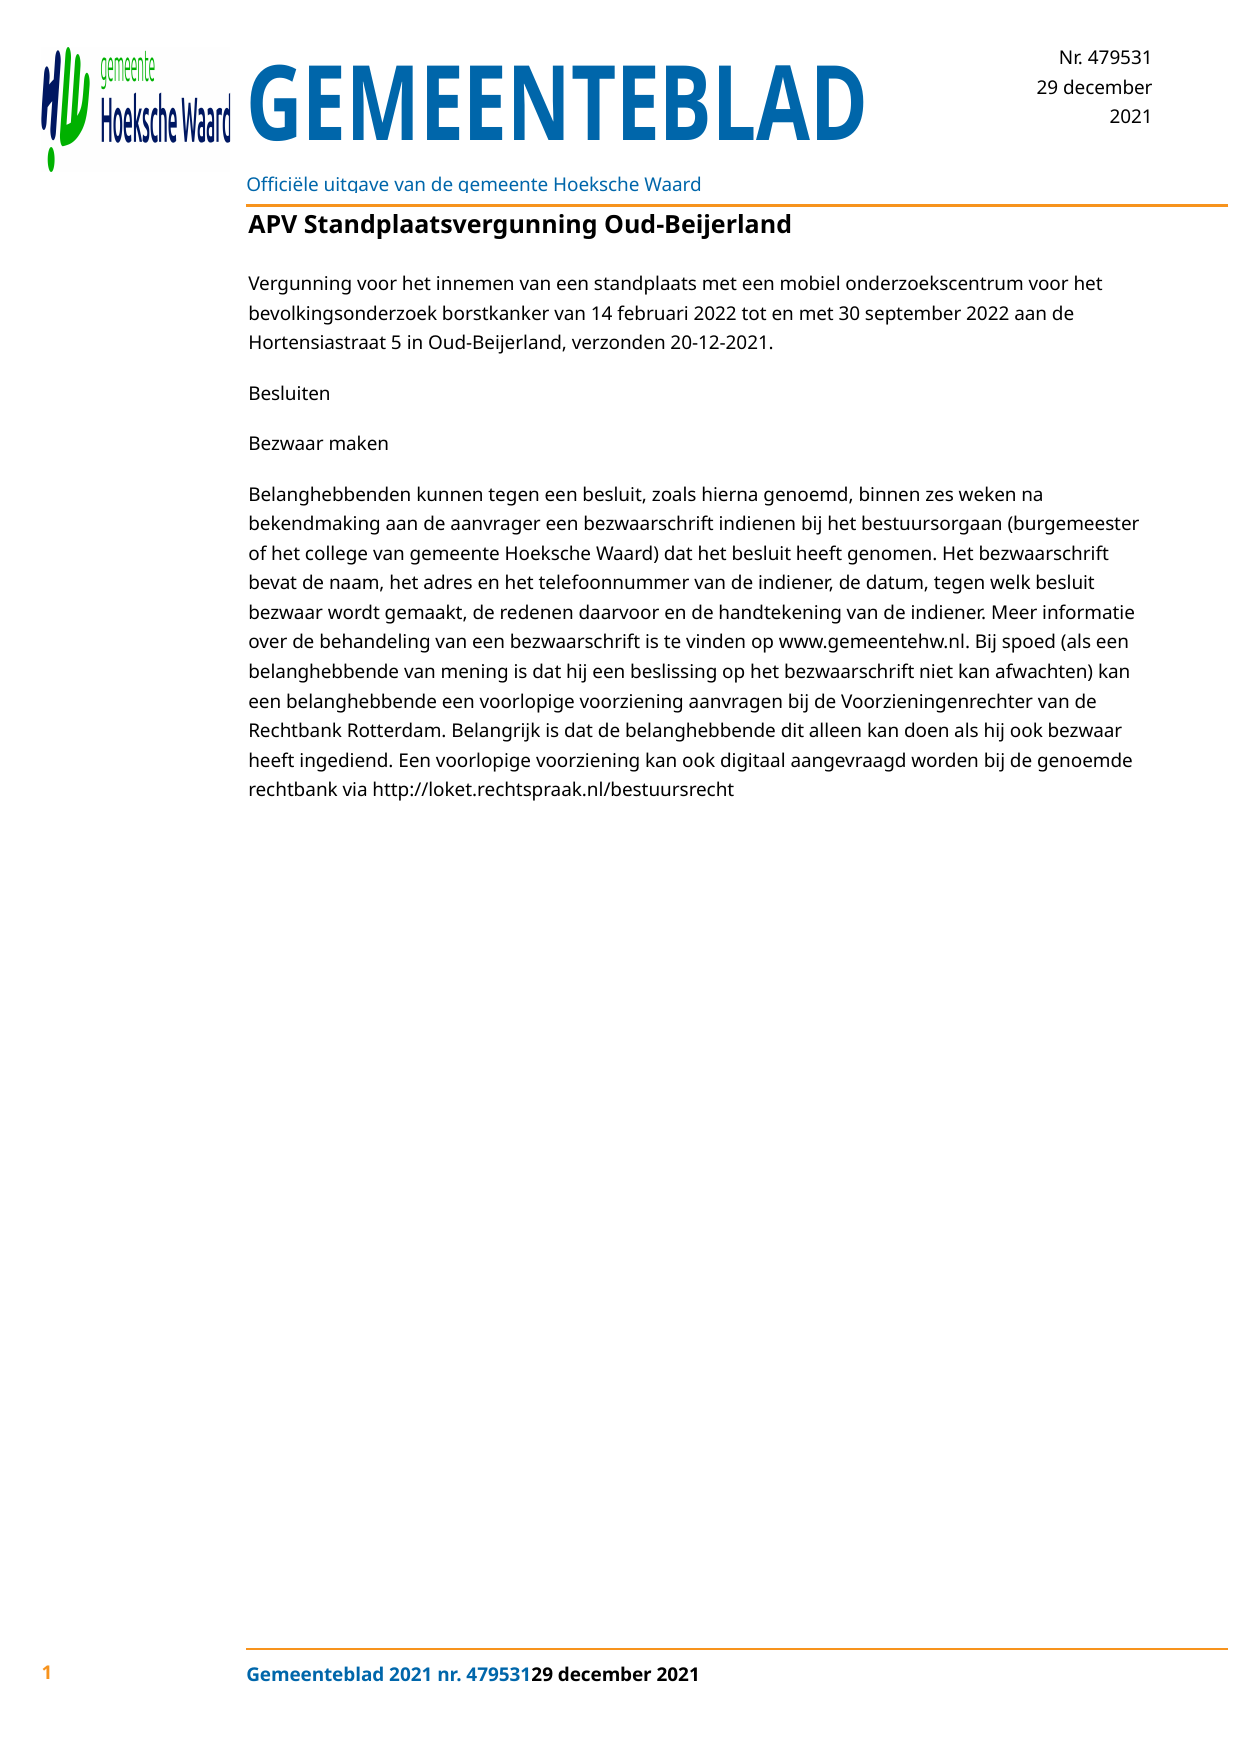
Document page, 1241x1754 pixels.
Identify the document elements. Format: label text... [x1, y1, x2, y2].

text Bezwaar maken [248, 430, 1152, 456]
text Vergunning voor het innemen van een standplaats met een mobiel onderzoekscentrum voor het bevolkingsonderzoek borstkanker van 14 februari 2022 tot en met 30 september 2022 aan de Hortensiastraat 5 in Oud-Beijerland, verzonden 20-12-2021. [248, 270, 1152, 355]
text Besluiten [248, 380, 1152, 406]
text APV Standplaatsvergunning Oud-Beijerland [248, 207, 1152, 241]
text Belanghebbenden kunnen tegen een besluit, zoals hierna genoemd, binnen zes weken na bekendmaking aan de aanvrager een bezwaarschrift indienen bij het bestuursorgaan (burgemeester of het college van gemeente Hoeksche Waard) dat het besluit heeft genomen. Het bezwaarschrift bevat de naam, het adres en het telefoonnummer van de indiener, de datum, tegen welk besluit bezwaar wordt gemaakt, de redenen daarvoor en de handtekening van de indiener. Meer informatie over de behandeling van een bezwaarschrift is te vinden op www.gemeentehw.nl. Bij spoed (als een belanghebbende van mening is dat hij een beslissing op het bezwaarschrift niet kan afwachten) kan een belanghebbende een voorlopige voorziening aanvragen bij de Voorzieningenrechter van de Rechtbank Rotterdam. Belangrijk is dat de belanghebbende dit alleen kan doen als hij ook bezwaar heeft ingediend. Een voorlopige voorziening kan ook digitaal aangevraagd worden bij de genoemde rechtbank via http://loket.rechtspraak.nl/bestuursrecht [248, 481, 1152, 802]
picture [41, 47, 231, 172]
